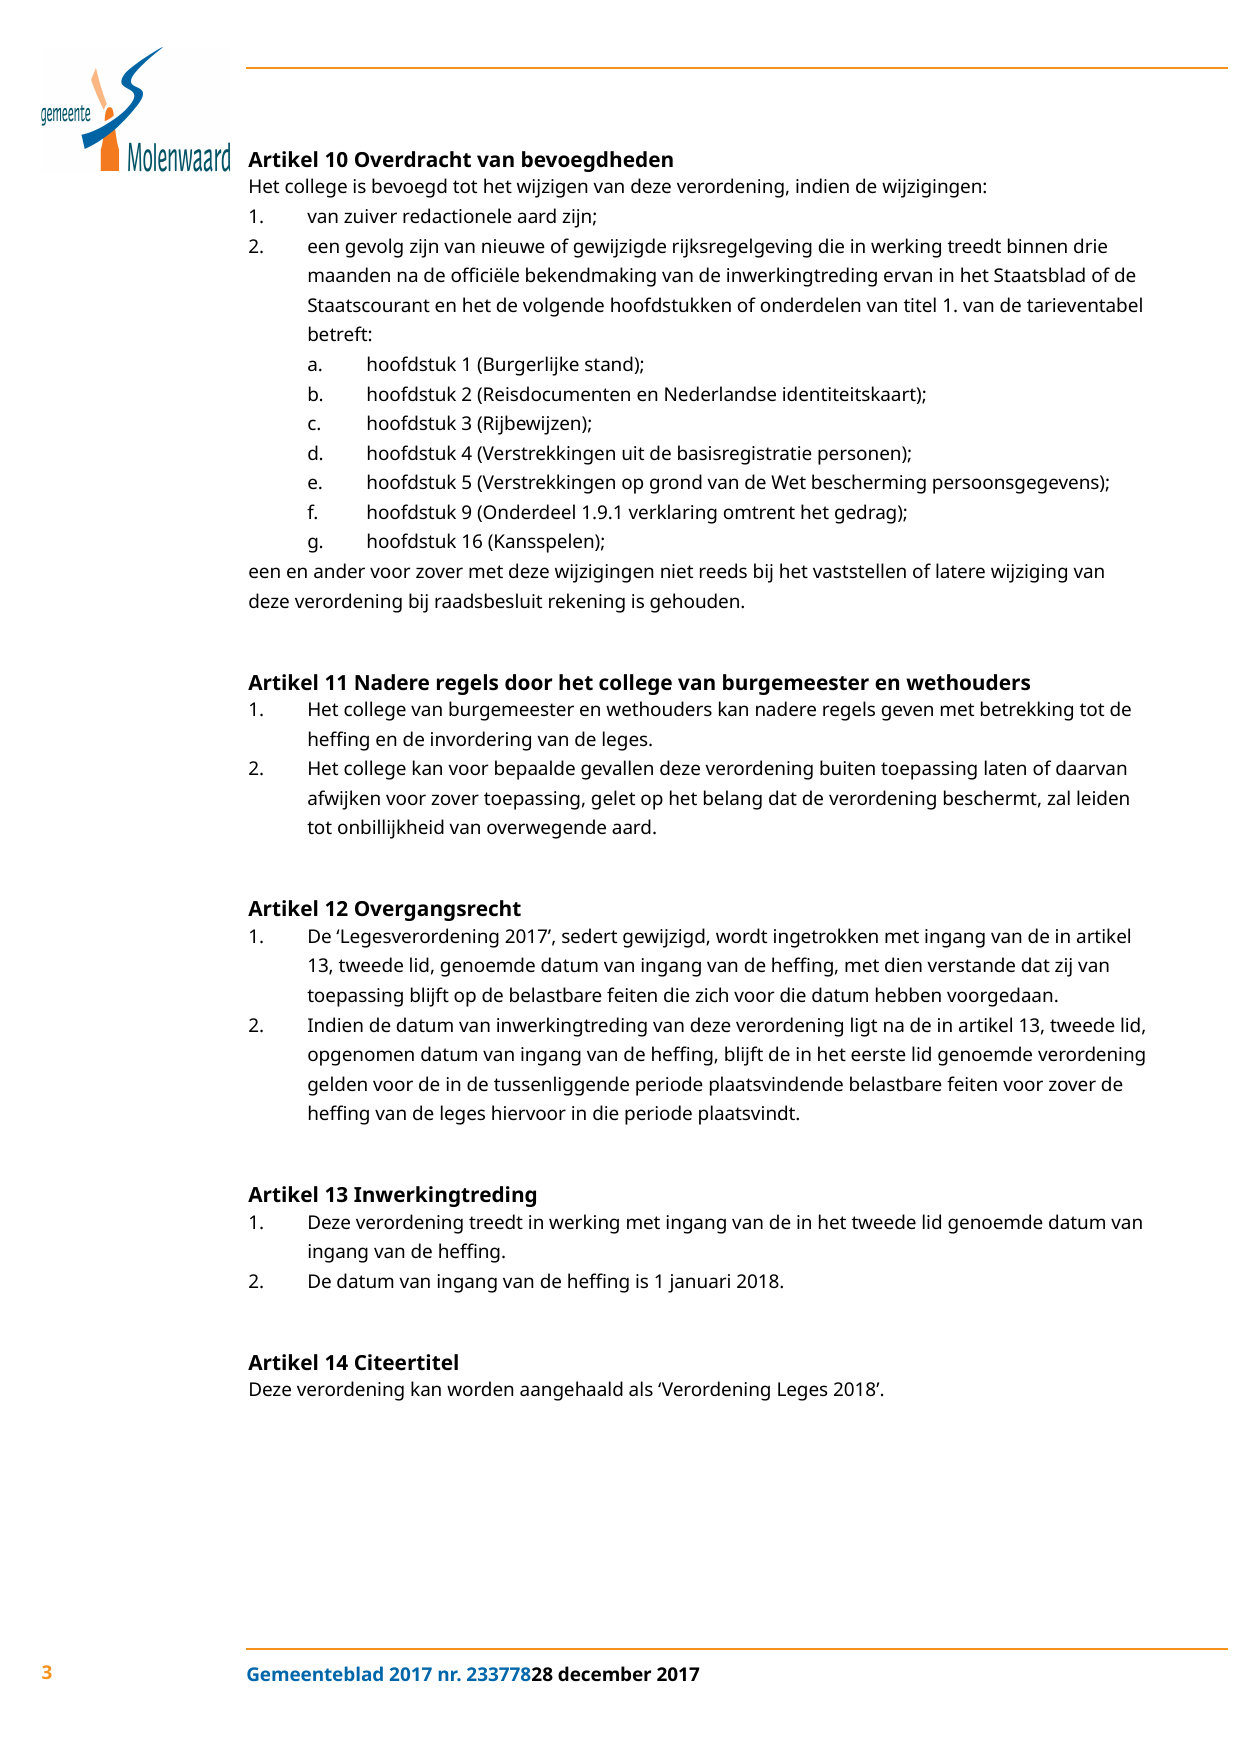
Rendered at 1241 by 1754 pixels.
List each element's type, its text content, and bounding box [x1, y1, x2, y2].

list hoofdstuk 16 (Kansspelen); [307, 529, 1152, 554]
text Het college is bevoegd tot het wijzigen van deze verordening, indien de wijzigingen: [248, 174, 1152, 199]
text Artikel 11 Nadere regels door het college van burgemeester en wethouders [248, 668, 1152, 696]
list Het college kan voor bepaalde gevallen deze verordening buiten toepassing laten of daarvan afwijken voor zover toepassing, gelet op het belang dat de verordening beschermt, zal leiden tot onbillijkheid van overwegende aard. [248, 755, 1152, 840]
text een en ander voor zover met deze wijzigingen niet reeds bij het vaststellen of latere wijziging van deze verordening bij raadsbesluit rekening is gehouden. [248, 558, 1152, 613]
list hoofdstuk 9 (Onderdeel 1.9.1 verklaring omtrent het gedrag); [307, 499, 1152, 525]
list Het college van burgemeester en wethouders kan nadere regels geven met betrekking tot de heffing en de invordering van de leges. [248, 696, 1152, 752]
text Artikel 10 Overdracht van bevoegdheden [248, 145, 1152, 174]
list hoofdstuk 2 (Reisdocumenten en Nederlandse identiteitskaart); [307, 381, 1152, 406]
list hoofdstuk 1 (Burgerlijke stand); [307, 351, 1152, 377]
picture [41, 47, 231, 172]
list hoofdstuk 3 (Rijbewijzen); [307, 410, 1152, 436]
text Deze verordening kan worden aangehaald als ‘Verordening Leges 2018’. [248, 1377, 1152, 1402]
list De ‘Legesverordening 2017’, sedert gewijzigd, wordt ingetrokken met ingang van de in artikel 13, tweede lid, genoemde datum van ingang van de heffing, met dien verstande dat zij van toepassing blijft op de belastbare feiten die zich voor die datum hebben voorgedaan. [248, 923, 1152, 1008]
text Artikel 12 Overgangsrecht [248, 894, 1152, 923]
list een gevolg zijn van nieuwe of gewijzigde rijksregelgeving die in werking treedt binnen drie maanden na de officiële bekendmaking van de inwerkingtreding ervan in het Staatsblad of de Staatscourant en het de volgende hoofdstukken of onderdelen van titel 1. van de tarieventabel betreft: [248, 233, 1152, 347]
list van zuiver redactionele aard zijn; [248, 203, 1152, 229]
list hoofdstuk 4 (Verstrekkingen uit de basisregistratie personen); [307, 440, 1152, 466]
list hoofdstuk 5 (Verstrekkingen op grond van de Wet bescherming persoonsgegevens); [307, 469, 1152, 495]
list Deze verordening treedt in werking met ingang van de in het tweede lid genoemde datum van ingang van de heffing. [248, 1209, 1152, 1264]
text Artikel 13 Inwerkingtreding [248, 1181, 1152, 1209]
text Artikel 14 Citeertitel [248, 1348, 1152, 1377]
list Indien de datum van inwerkingtreding van deze verordening ligt na de in artikel 13, tweede lid, opgenomen datum van ingang van de heffing, blijft de in het eerste lid genoemde verordening gelden voor de in de tussenliggende periode plaatsvindende belastbare feiten voor zover de heffing van de leges hiervoor in die periode plaatsvindt. [248, 1012, 1152, 1126]
list De datum van ingang van de heffing is 1 januari 2018. [248, 1268, 1152, 1294]
